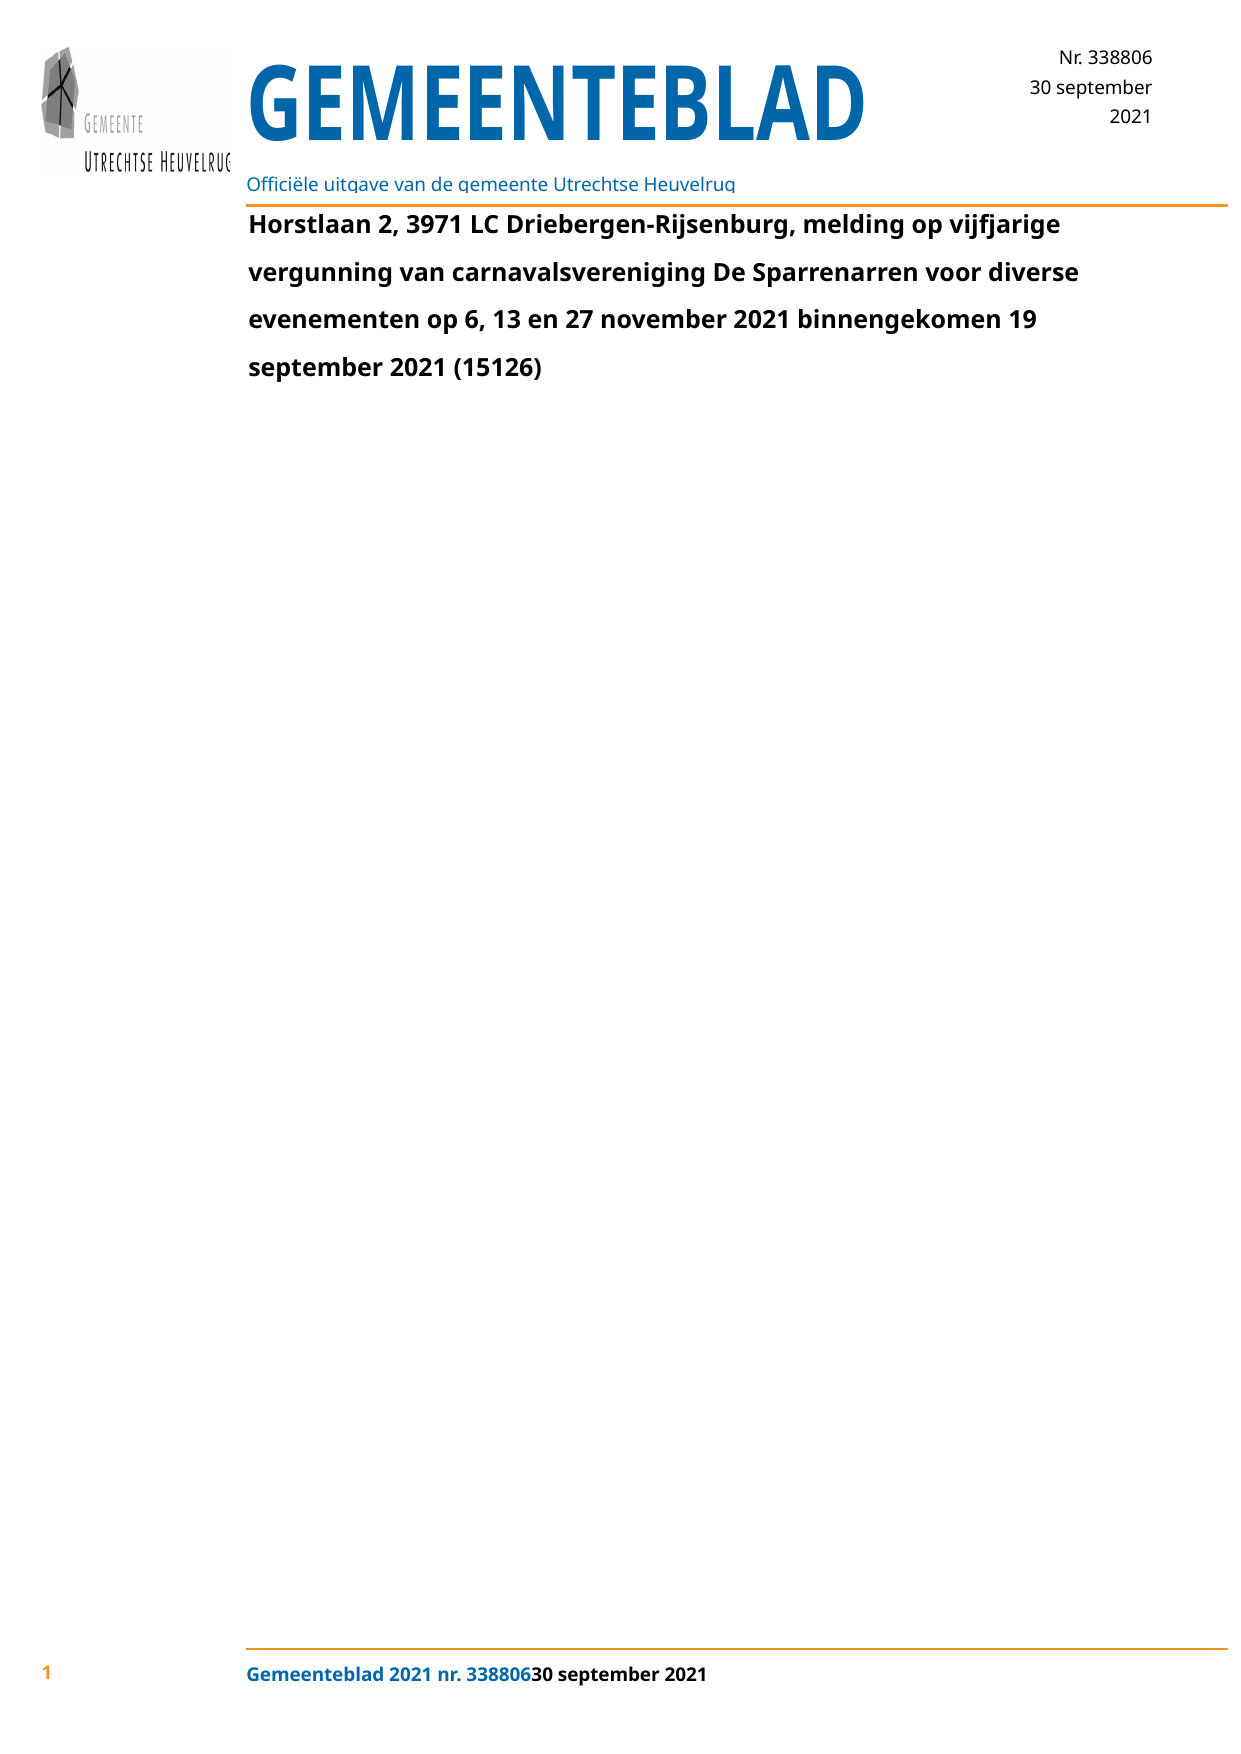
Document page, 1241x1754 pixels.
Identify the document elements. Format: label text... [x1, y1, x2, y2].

text Horstlaan 2, 3971 LC Driebergen-Rijsenburg, melding op vijfjarige vergunning van carnavalsvereniging De Sparrenarren voor diverse evenementen op 6, 13 en 27 november 2021 binnengekomen 19 september 2021 (15126) [248, 207, 1152, 384]
picture [41, 47, 231, 172]
